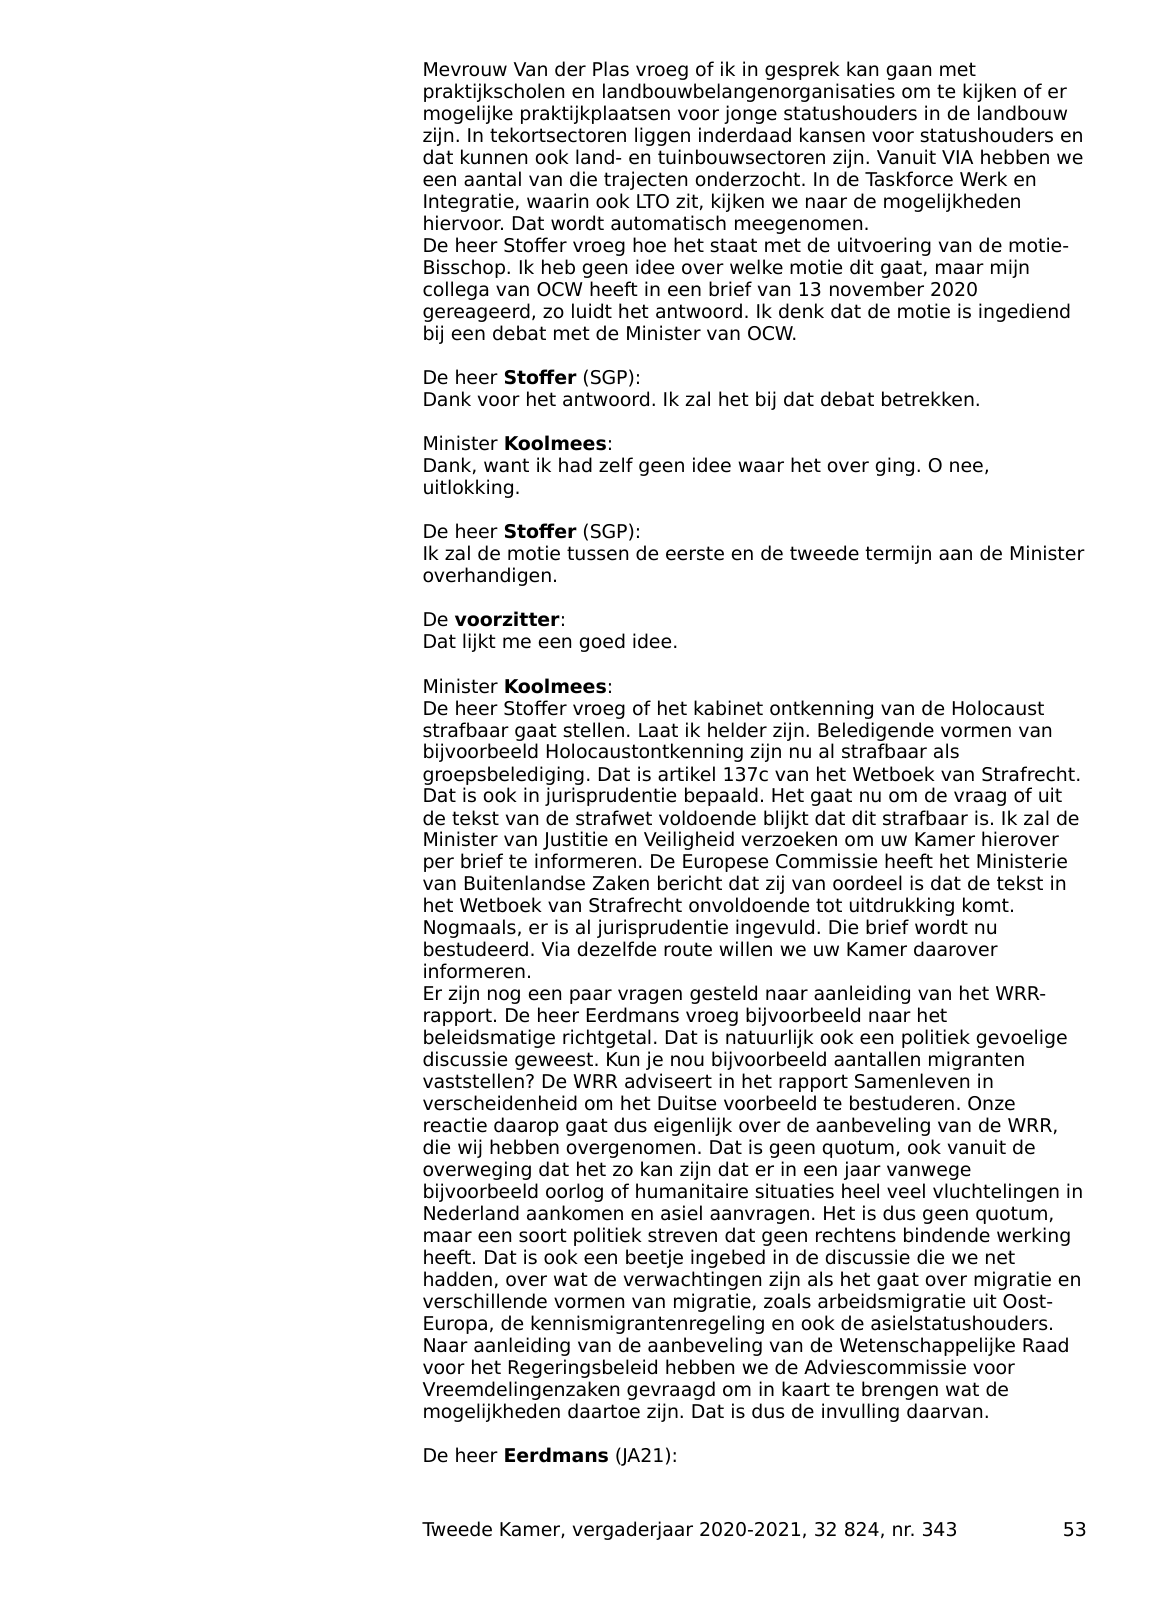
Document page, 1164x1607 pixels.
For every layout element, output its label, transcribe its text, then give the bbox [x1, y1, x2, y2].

text De heer Stoffer (SGP): [422, 521, 1087, 543]
text Er zijn nog een paar vragen gesteld naar aanleiding van het WRR-rapport. De heer Eerdmans vroeg bijvoorbeeld naar het beleidsmatige richtgetal. Dat is natuurlijk ook een politiek gevoelige discussie geweest. Kun je nou bijvoorbeeld aantallen migranten vaststellen? De WRR adviseert in het rapport Samenleven in verscheidenheid om het Duitse voorbeeld te bestuderen. Onze reactie daarop gaat dus eigenlijk over de aanbeveling van de WRR, die wij hebben overgenomen. Dat is geen quotum, ook vanuit de overweging dat het zo kan zijn dat er in een jaar vanwege bijvoorbeeld oorlog of humanitaire situaties heel veel vluchtelingen in Nederland aankomen en asiel aanvragen. Het is dus geen quotum, maar een soort politiek streven dat geen rechtens bindende werking heeft. Dat is ook een beetje ingebed in de discussie die we net hadden, over wat de verwachtingen zijn als het gaat over migratie en verschillende vormen van migratie, zoals arbeidsmigratie uit Oost-Europa, de kennismigrantenregeling en ook de asielstatushouders. Naar aanleiding van de aanbeveling van de Wetenschappelijke Raad voor het Regeringsbeleid hebben we de Adviescommissie voor Vreemdelingenzaken gevraagd om in kaart te brengen wat de mogelijkheden daartoe zijn. Dat is dus de invulling daarvan. [422, 983, 1087, 1423]
text De heer Stoffer vroeg of het kabinet ontkenning van de Holocaust strafbaar gaat stellen. Laat ik helder zijn. Beledigende vormen van bijvoorbeeld Holocaustontkenning zijn nu al strafbaar als groepsbelediging. Dat is artikel 137c van het Wetboek van Strafrecht. Dat is ook in jurisprudentie bepaald. Het gaat nu om de vraag of uit de tekst van de strafwet voldoende blijkt dat dit strafbaar is. Ik zal de Minister van Justitie en Veiligheid verzoeken om uw Kamer hierover per brief te informeren. De Europese Commissie heeft het Ministerie van Buitenlandse Zaken bericht dat zij van oordeel is dat de tekst in het Wetboek van Strafrecht onvoldoende tot uitdrukking komt. Nogmaals, er is al jurisprudentie ingevuld. Die brief wordt nu bestudeerd. Via dezelfde route willen we uw Kamer daarover informeren. [422, 697, 1087, 983]
text Dat lijkt me een goed idee. [422, 631, 1087, 653]
text Minister Koolmees: [422, 676, 1087, 697]
text Dank voor het antwoord. Ik zal het bij dat debat betrekken. [422, 389, 1087, 411]
text Ik zal de motie tussen de eerste en de tweede termijn aan de Minister overhandigen. [422, 543, 1087, 587]
text Mevrouw Van der Plas vroeg of ik in gesprek kan gaan met praktijkscholen en landbouwbelangenorganisaties om te kijken of er mogelijke praktijkplaatsen voor jonge statushouders in de landbouw zijn. In tekortsectoren liggen inderdaad kansen voor statushouders en dat kunnen ook land- en tuinbouwsectoren zijn. Vanuit VIA hebben we een aantal van die trajecten onderzocht. In de Taskforce Werk en Integratie, waarin ook LTO zit, kijken we naar de mogelijkheden hiervoor. Dat wordt automatisch meegenomen. [422, 59, 1087, 235]
text Minister Koolmees: [422, 433, 1087, 455]
text De heer Stoffer (SGP): [422, 367, 1087, 389]
text De heer Eerdmans (JA21): [422, 1445, 1087, 1467]
text Dank, want ik had zelf geen idee waar het over ging. O nee, uitlokking. [422, 455, 1087, 499]
text De heer Stoffer vroeg hoe het staat met de uitvoering van de motie-Bisschop. Ik heb geen idee over welke motie dit gaat, maar mijn collega van OCW heeft in een brief van 13 november 2020 gereageerd, zo luidt het antwoord. Ik denk dat de motie is ingediend bij een debat met de Minister van OCW. [422, 235, 1087, 345]
text De voorzitter: [422, 609, 1087, 631]
